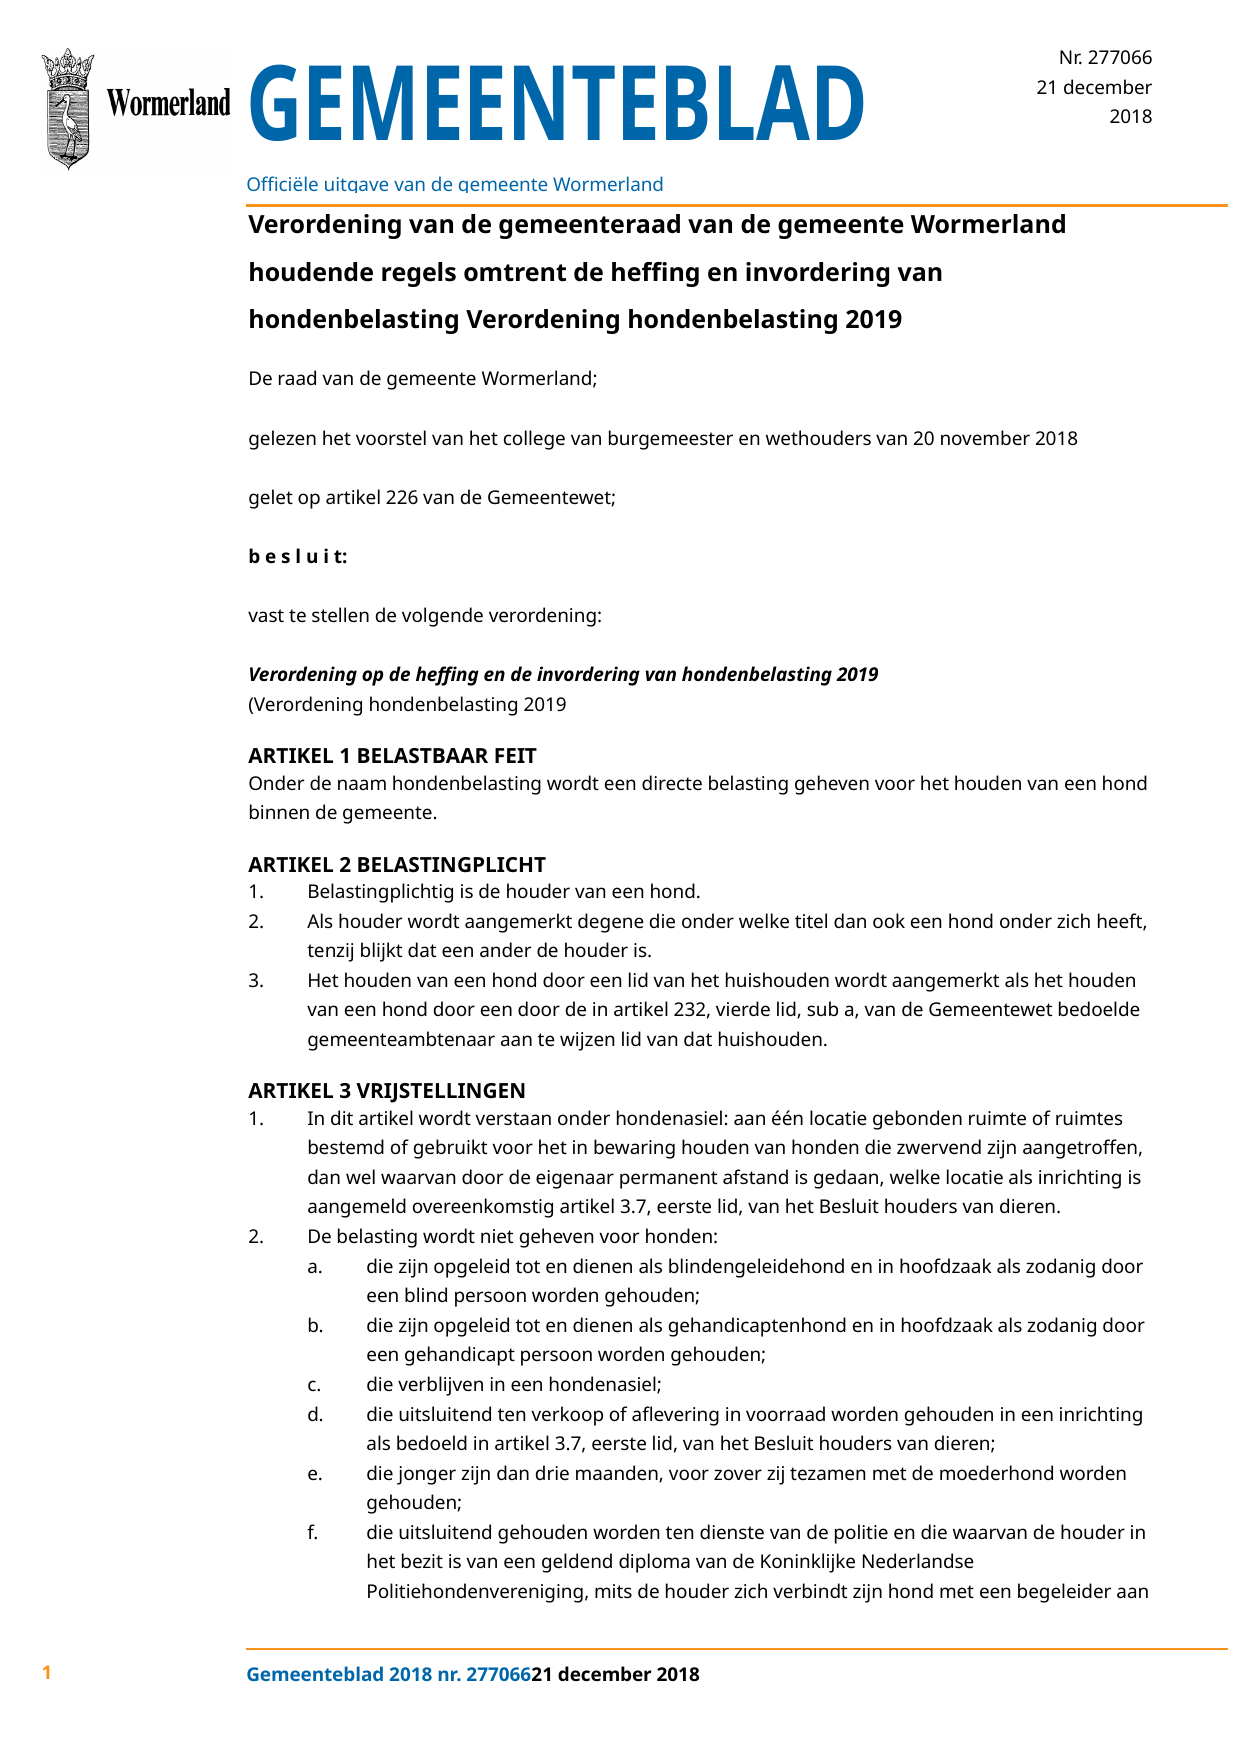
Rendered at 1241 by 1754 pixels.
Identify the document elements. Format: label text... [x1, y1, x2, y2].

text ARTIKEL 3 VRIJSTELLINGEN [248, 1077, 1152, 1105]
list die jonger zijn dan drie maanden, voor zover zij tezamen met de moederhond worden gehouden; [307, 1460, 1152, 1515]
list die verblijven in een hondenasiel; [307, 1371, 1152, 1397]
list In dit artikel wordt verstaan onder hondenasiel: aan één locatie gebonden ruimte of ruimtes bestemd of gebruikt voor het in bewaring houden van honden die zwervend zijn aangetroffen, dan wel waarvan door de eigenaar permanent afstand is gedaan, welke locatie als inrichting is aangemeld overeenkomstig artikel 3.7, eerste lid, van het Besluit houders van dieren. [248, 1105, 1152, 1219]
list die uitsluitend ten verkoop of aflevering in voorraad worden gehouden in een inrichting als bedoeld in artikel 3.7, eerste lid, van het Besluit houders van dieren; [307, 1401, 1152, 1456]
text b e s l u i t: [248, 543, 1152, 569]
list die zijn opgeleid tot en dienen als gehandicaptenhond en in hoofdzaak als zodanig door een gehandicapt persoon worden gehouden; [307, 1312, 1152, 1367]
list De belasting wordt niet geheven voor honden: [248, 1223, 1152, 1249]
text ARTIKEL 2 BELASTINGPLICHT [248, 850, 1152, 878]
list Het houden van een hond door een lid van het huishouden wordt aangemerkt als het houden van een hond door een door de in artikel 232, vierde lid, sub a, van de Gemeentewet bedoelde gemeenteambtenaar aan te wijzen lid van dat huishouden. [248, 967, 1152, 1052]
text De raad van de gemeente Wormerland; [248, 366, 1152, 391]
text Verordening van de gemeenteraad van de gemeente Wormerland houdende regels omtrent de heffing en invordering van hondenbelasting Verordening hondenbelasting 2019 [248, 207, 1152, 336]
text gelezen het voorstel van het college van burgemeester en wethouders van 20 november 2018 [248, 425, 1152, 450]
list die uitsluitend gehouden worden ten dienste van de politie en die waarvan de houder in het bezit is van een geldend diploma van de Koninklijke Nederlandse Politiehondenvereniging, mits de houder zich verbindt zijn hond met een begeleider aan [307, 1519, 1152, 1604]
text Onder de naam hondenbelasting wordt een directe belasting geheven voor het houden van een hond binnen de gemeente. [248, 770, 1152, 825]
picture [41, 47, 231, 172]
text vast te stellen de volgende verordening: [248, 602, 1152, 628]
text (Verordening hondenbelasting 2019 [248, 691, 1152, 717]
list Als houder wordt aangemerkt degene die onder welke titel dan ook een hond onder zich heeft, tenzij blijkt dat een ander de houder is. [248, 908, 1152, 963]
list Belastingplichtig is de houder van een hond. [248, 878, 1152, 904]
text gelet op artikel 226 van de Gemeentewet; [248, 484, 1152, 509]
text ARTIKEL 1 BELASTBAAR FEIT [248, 741, 1152, 770]
text Verordening op de heffing en de invordering van hondenbelasting 2019 [248, 661, 1152, 687]
list die zijn opgeleid tot en dienen als blindengeleidehond en in hoofdzaak als zodanig door een blind persoon worden gehouden; [307, 1253, 1152, 1308]
